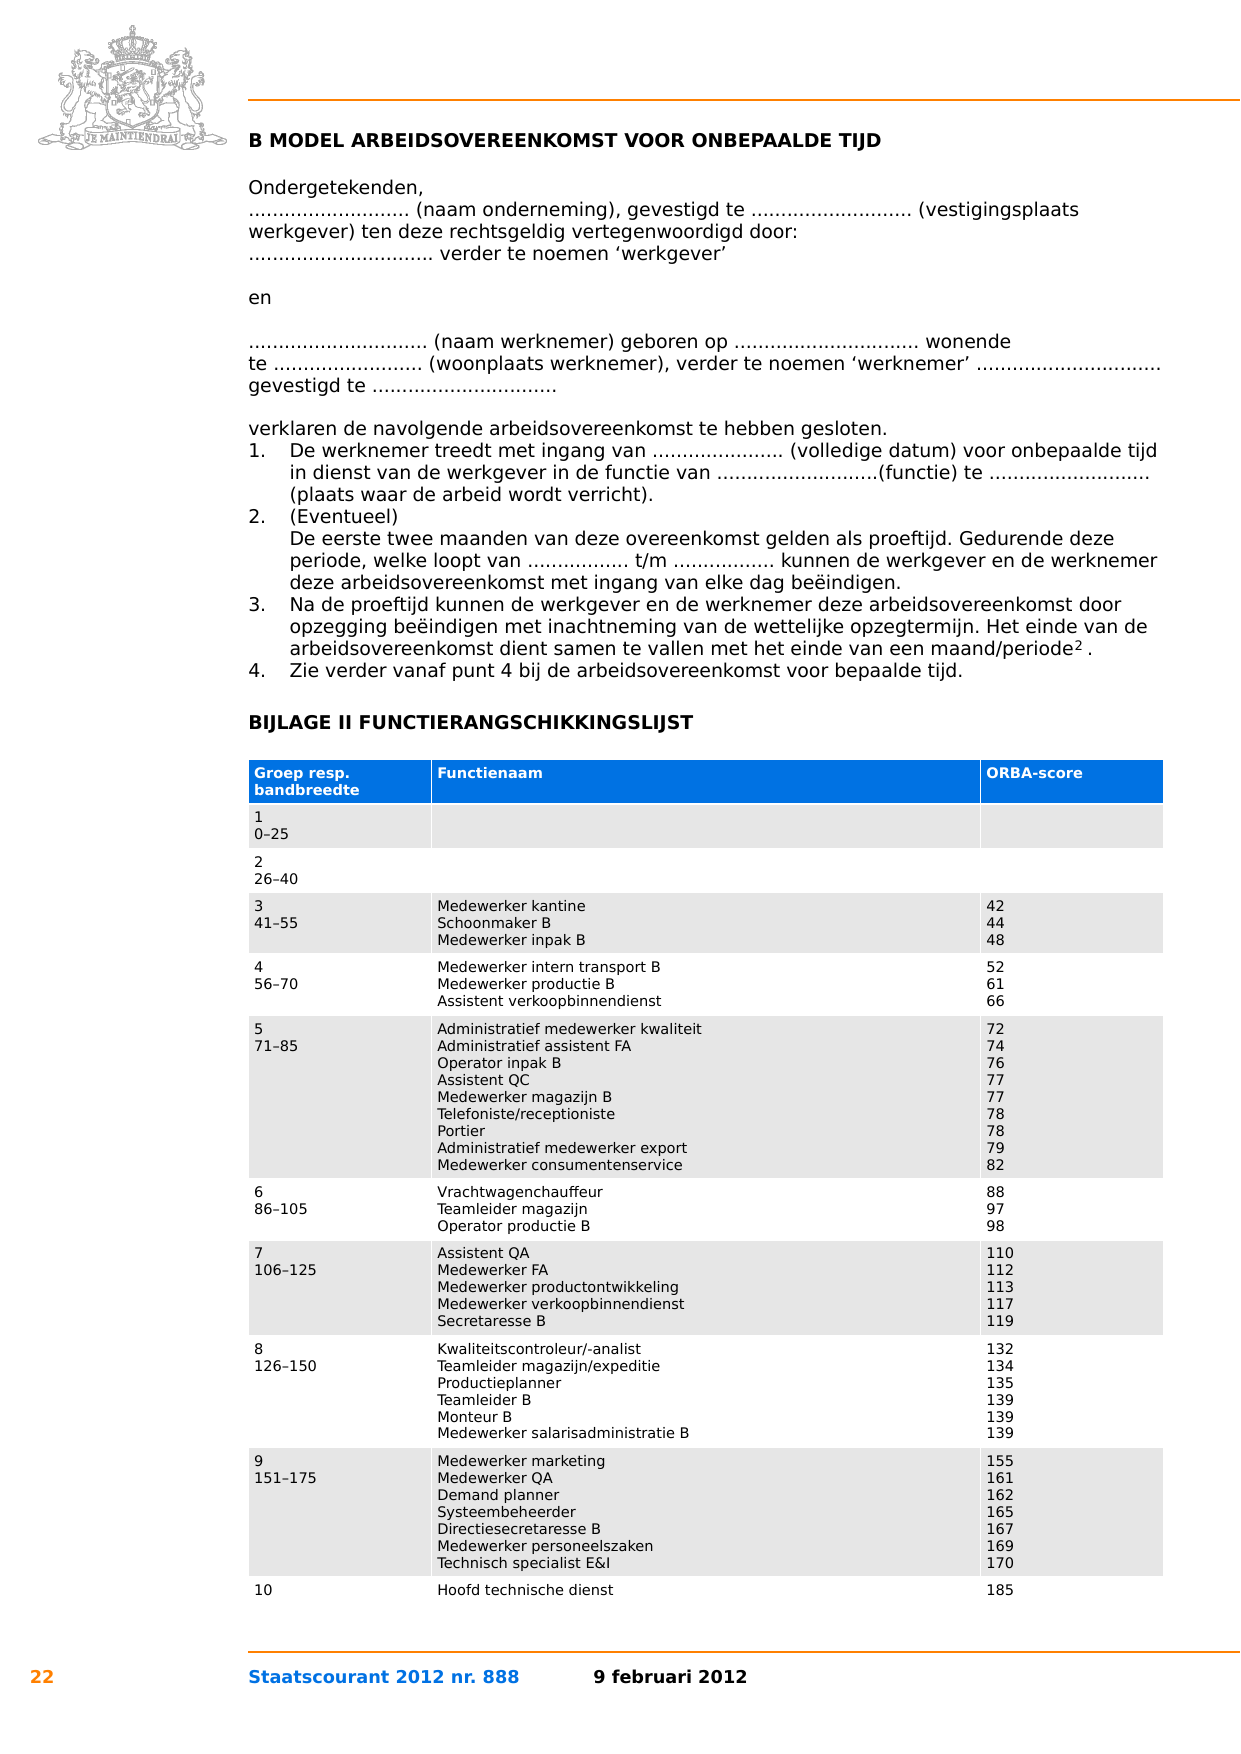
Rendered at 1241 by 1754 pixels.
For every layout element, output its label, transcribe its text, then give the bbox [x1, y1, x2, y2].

text .............................. (naam werknemer) geboren op ............................... wonende te ......................... (woonplaats werknemer), verder te noemen ‘werknemer’ ............................... gevestigd te ............................... [248, 331, 1163, 396]
table_cell Assistent QA Medewerker FA Medewerker productontwikkeling Medewerker verkoopbinnendienst Secretaresse B [432, 1241, 980, 1335]
table_cell Medewerker intern transport B Medewerker productie B Assistent verkoopbinnendienst [432, 955, 980, 1015]
table_cell [981, 849, 1163, 892]
table_cell Medewerker kantine Schoonmaker B Medewerker inpak B [432, 893, 980, 953]
table_cell 7 106–125 [249, 1241, 431, 1335]
table_cell Vrachtwagenchauffeur Teamleider magazijn Operator productie B [432, 1179, 980, 1239]
table_cell [432, 805, 980, 848]
table_cell 4 56–70 [249, 955, 431, 1015]
table_cell Kwaliteitscontroleur/-analist Teamleider magazijn/expeditie Productieplanner Teamleider B Monteur B Medewerker salarisadministratie B [432, 1336, 980, 1447]
table_header Functienaam [432, 760, 980, 803]
table_cell 110 112 113 117 119 [981, 1241, 1163, 1335]
table_cell 8 126–150 [249, 1336, 431, 1447]
subtitle BIJLAGE II FUNCTIERANGSCHIKKINGSLIJST [248, 712, 1163, 734]
table_cell 42 44 48 [981, 893, 1163, 953]
table_cell Medewerker marketing Medewerker QA Demand planner Systeembeheerder Directiesecretaresse B Medewerker personeelszaken Technisch specialist E&I [432, 1448, 980, 1576]
table_cell 5 71–85 [249, 1016, 431, 1178]
table_cell 3 41–55 [249, 893, 431, 953]
text verklaren de navolgende arbeidsovereenkomst te hebben gesloten. [248, 418, 1163, 440]
table_cell 2 26–40 [249, 849, 431, 892]
text ............................... verder te noemen ‘werkgever’ [248, 243, 1163, 265]
table_cell 52 61 66 [981, 955, 1163, 1015]
table_header Groep resp. bandbreedte [249, 760, 431, 803]
table_cell Hoofd technische dienst [432, 1578, 980, 1604]
table_cell 1 0–25 [249, 805, 431, 848]
table_cell 9 151–175 [249, 1448, 431, 1576]
text en [248, 287, 1163, 309]
table_cell 6 86–105 [249, 1179, 431, 1239]
table_cell 185 [981, 1578, 1163, 1604]
text ........................... (naam onderneming), gevestigd te ........................... (vestigingsplaats werkgever) ten deze rechtsgeldig vertegenwoordigd door: [248, 199, 1163, 243]
table_header ORBA-score [981, 760, 1163, 803]
text 2. (Eventueel) [248, 506, 1163, 528]
table_cell 155 161 162 165 167 169 170 [981, 1448, 1163, 1576]
table_cell 10 [249, 1578, 431, 1604]
text 3. Na de proeftijd kunnen de werkgever en de werknemer deze arbeidsovereenkomst door opzegging beëindigen met inachtneming van de wettelijke opzegtermijn. Het einde van de arbeidsovereenkomst dient samen te vallen met het einde van een maand/periode2. [248, 594, 1163, 660]
table_cell 132 134 135 139 139 139 [981, 1336, 1163, 1447]
text 4. Zie verder vanaf punt 4 bij de arbeidsovereenkomst voor bepaalde tijd. [248, 660, 1163, 682]
table_cell [432, 849, 980, 892]
table_cell 88 97 98 [981, 1179, 1163, 1239]
picture [38, 25, 227, 150]
table_cell [981, 805, 1163, 848]
table_cell 72 74 76 77 77 78 78 79 82 [981, 1016, 1163, 1178]
text Ondergetekenden, [248, 177, 1163, 199]
text De eerste twee maanden van deze overeenkomst gelden als proeftijd. Gedurende deze periode, welke loopt van ................. t/m ................. kunnen de werkgever en de werknemer deze arbeidsovereenkomst met ingang van elke dag beëindigen. [289, 528, 1163, 594]
table_cell Administratief medewerker kwaliteit Administratief assistent FA Operator inpak B Assistent QC Medewerker magazijn B Telefoniste/receptioniste Portier Administratief medewerker export Medewerker consumentenservice [432, 1016, 980, 1178]
text 1. De werknemer treedt met ingang van ...................... (volledige datum) voor onbepaalde tijd in dienst van de werkgever in de functie van ...........................(functie) te ........................... (plaats waar de arbeid wordt verricht). [248, 440, 1163, 506]
subtitle B MODEL ARBEIDSOVEREENKOMST VOOR ONBEPAALDE TIJD [248, 130, 1163, 152]
